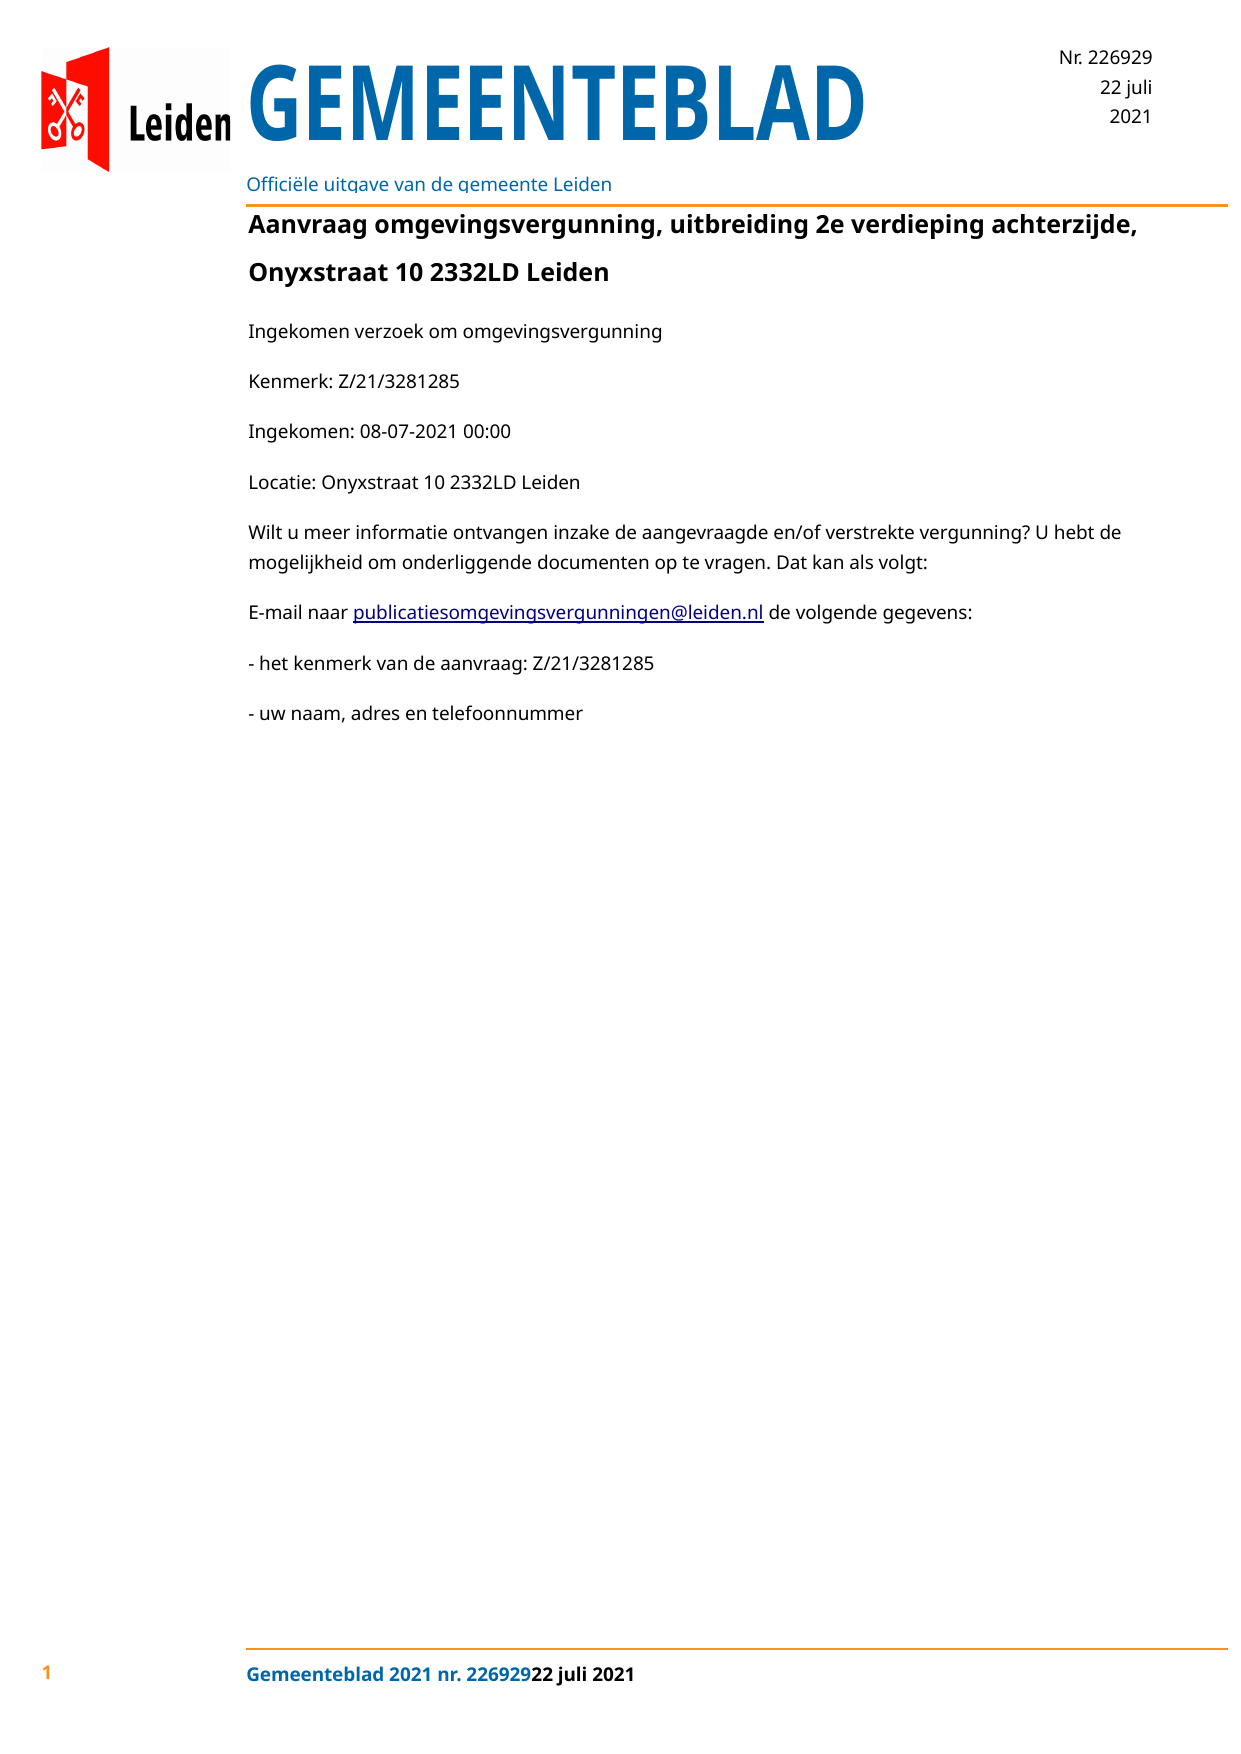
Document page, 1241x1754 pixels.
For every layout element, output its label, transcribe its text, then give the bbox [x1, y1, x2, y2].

text Ingekomen: 08-07-2021 00:00 [248, 419, 1152, 444]
text Locatie: Onyxstraat 10 2332LD Leiden [248, 469, 1152, 495]
text Kenmerk: Z/21/3281285 [248, 368, 1152, 394]
text - het kenmerk van de aanvraag: Z/21/3281285 [248, 650, 1152, 676]
text E-mail naar publicatiesomgevingsvergunningen@leiden.nl de volgende gegevens: [248, 599, 1152, 625]
picture [41, 47, 231, 172]
text Wilt u meer informatie ontvangen inzake de aangevraagde en/of verstrekte vergunning? U hebt de mogelijkheid om onderliggende documenten op te vragen. Dat kan als volgt: [248, 519, 1152, 575]
text Ingekomen verzoek om omgevingsvergunning [248, 318, 1152, 344]
text Aanvraag omgevingsvergunning, uitbreiding 2e verdieping achterzijde, Onyxstraat 10 2332LD Leiden [248, 207, 1152, 288]
text - uw naam, adres en telefoonnummer [248, 700, 1152, 726]
